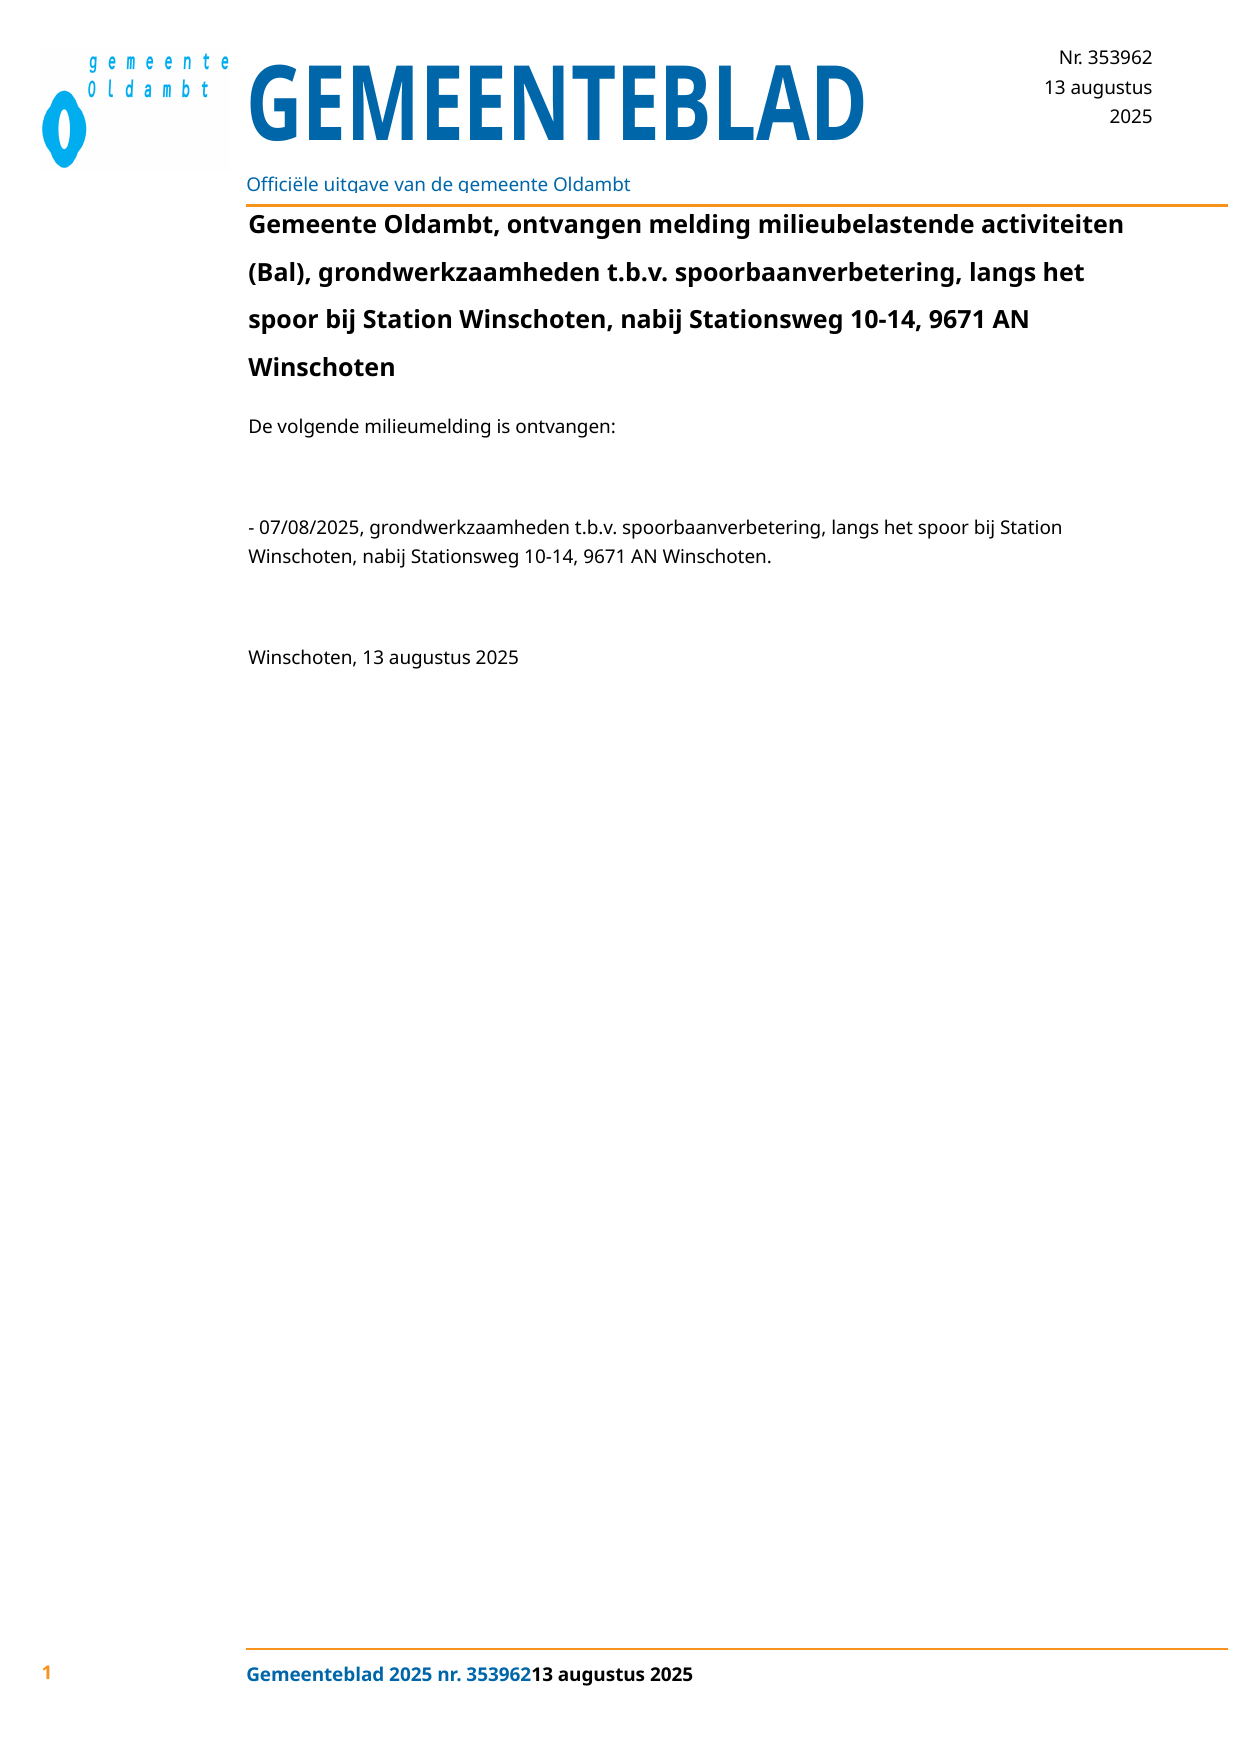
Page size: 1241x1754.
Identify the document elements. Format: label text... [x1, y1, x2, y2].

text Winschoten, 13 augustus 2025 [248, 644, 1152, 670]
text - 07/08/2025, grondwerkzaamheden t.b.v. spoorbaanverbetering, langs het spoor bij Station Winschoten, nabij Stationsweg 10-14, 9671 AN Winschoten. [248, 514, 1152, 569]
picture [41, 47, 231, 172]
text De volgende milieumelding is ontvangen: [248, 413, 1152, 439]
text Gemeente Oldambt, ontvangen melding milieubelastende activiteiten (Bal), grondwerkzaamheden t.b.v. spoorbaanverbetering, langs het spoor bij Station Winschoten, nabij Stationsweg 10-14, 9671 AN Winschoten [248, 207, 1152, 384]
